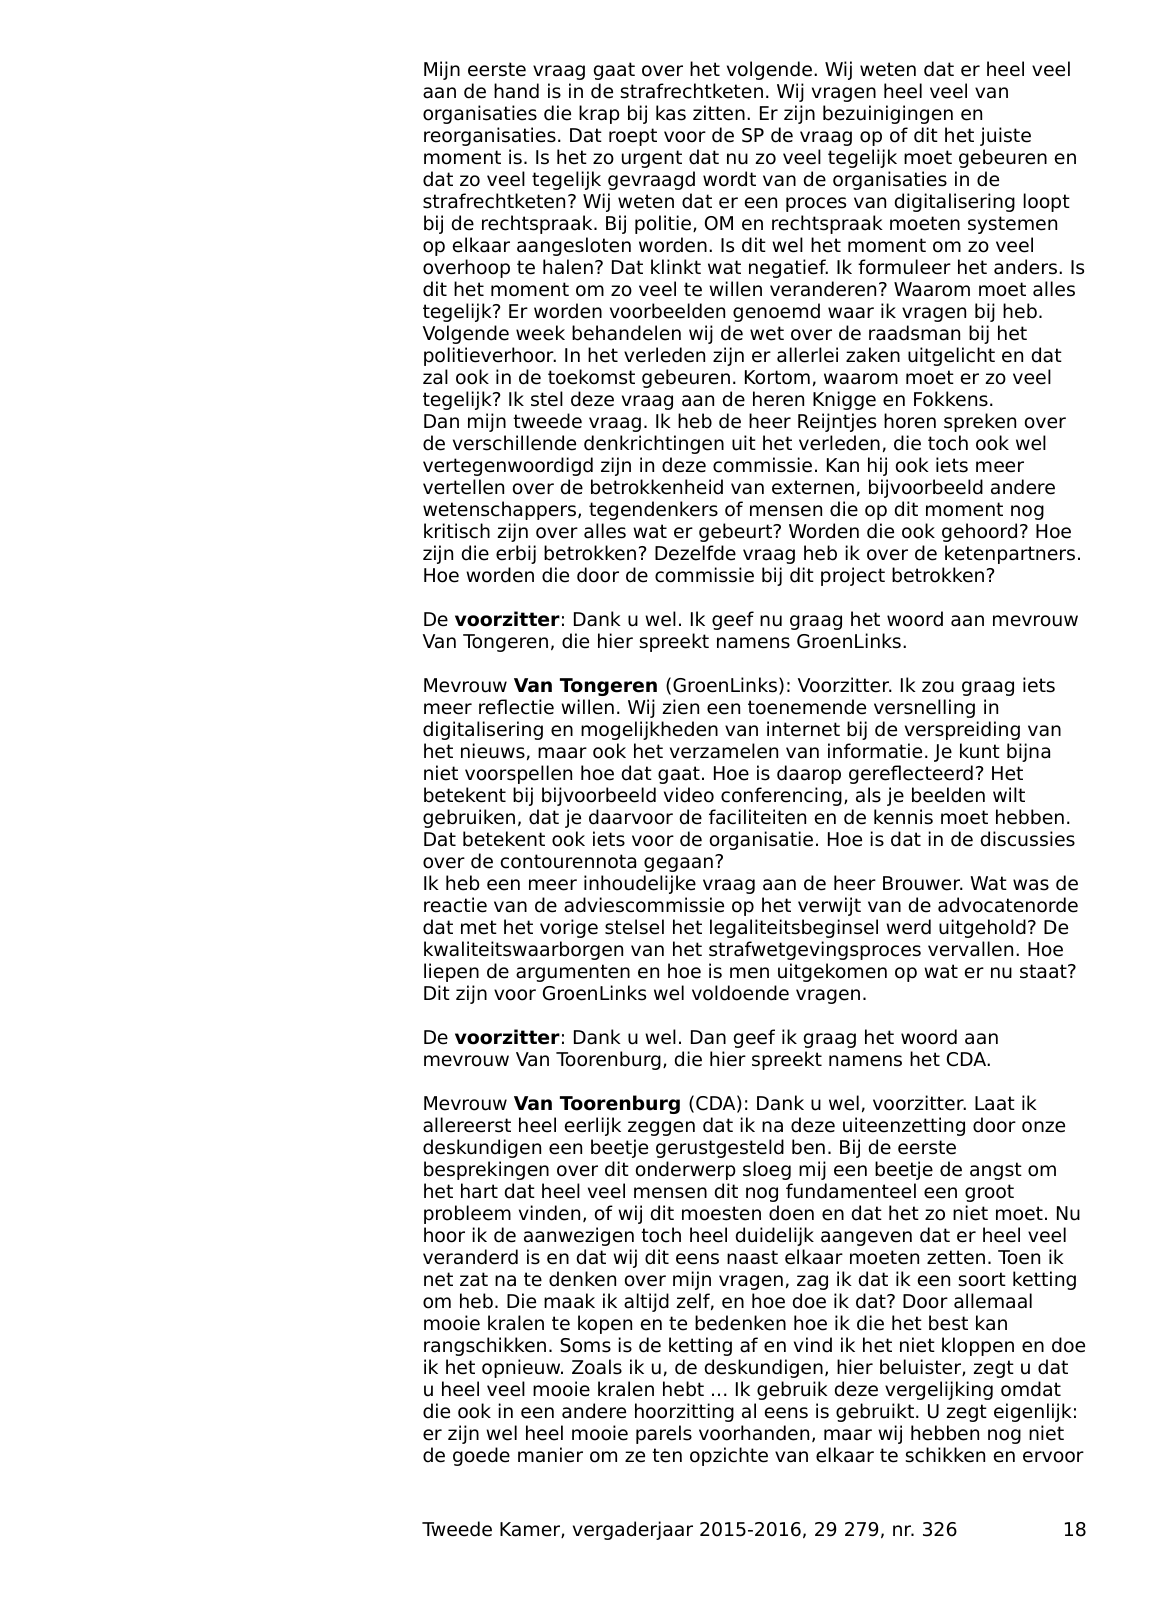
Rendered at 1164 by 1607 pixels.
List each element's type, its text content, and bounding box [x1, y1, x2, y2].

text Mevrouw Van Toorenburg (CDA): Dank u wel, voorzitter. Laat ik allereerst heel eerlijk zeggen dat ik na deze uiteenzetting door onze deskundigen een beetje gerustgesteld ben. Bij de eerste besprekingen over dit onderwerp sloeg mij een beetje de angst om het hart dat heel veel mensen dit nog fundamenteel een groot probleem vinden, of wij dit moesten doen en dat het zo niet moet. Nu hoor ik de aanwezigen toch heel duidelijk aangeven dat er heel veel veranderd is en dat wij dit eens naast elkaar moeten zetten. Toen ik net zat na te denken over mijn vragen, zag ik dat ik een soort ketting om heb. Die maak ik altijd zelf, en hoe doe ik dat? Door allemaal mooie kralen te kopen en te bedenken hoe ik die het best kan rangschikken. Soms is de ketting af en vind ik het niet kloppen en doe ik het opnieuw. Zoals ik u, de deskundigen, hier beluister, zegt u dat u heel veel mooie kralen hebt ... Ik gebruik deze vergelijking omdat die ook in een andere hoorzitting al eens is gebruikt. U zegt eigenlijk: er zijn wel heel mooie parels voorhanden, maar wij hebben nog niet de goede manier om ze ten opzichte van elkaar te schikken en ervoor [422, 1093, 1087, 1467]
text Mevrouw Van Tongeren (GroenLinks): Voorzitter. Ik zou graag iets meer reflectie willen. Wij zien een toenemende versnelling in digitalisering en mogelijkheden van internet bij de verspreiding van het nieuws, maar ook het verzamelen van informatie. Je kunt bijna niet voorspellen hoe dat gaat. Hoe is daarop gereflecteerd? Het betekent bij bijvoorbeeld video conferencing, als je beelden wilt gebruiken, dat je daarvoor de faciliteiten en de kennis moet hebben. Dat betekent ook iets voor de organisatie. Hoe is dat in de discussies over de contourennota gegaan? [422, 675, 1087, 873]
text De voorzitter: Dank u wel. Dan geef ik graag het woord aan mevrouw Van Toorenburg, die hier spreekt namens het CDA. [422, 1027, 1087, 1071]
text Dit zijn voor GroenLinks wel voldoende vragen. [422, 983, 1087, 1004]
text De voorzitter: Dank u wel. Ik geef nu graag het woord aan mevrouw Van Tongeren, die hier spreekt namens GroenLinks. [422, 609, 1087, 653]
text Dan mijn tweede vraag. Ik heb de heer Reijntjes horen spreken over de verschillende denkrichtingen uit het verleden, die toch ook wel vertegenwoordigd zijn in deze commissie. Kan hij ook iets meer vertellen over de betrokkenheid van externen, bijvoorbeeld andere wetenschappers, tegendenkers of mensen die op dit moment nog kritisch zijn over alles wat er gebeurt? Worden die ook gehoord? Hoe zijn die erbij betrokken? Dezelfde vraag heb ik over de ketenpartners. Hoe worden die door de commissie bij dit project betrokken? [422, 411, 1087, 587]
text Ik heb een meer inhoudelijke vraag aan de heer Brouwer. Wat was de reactie van de adviescommissie op het verwijt van de advocatenorde dat met het vorige stelsel het legaliteitsbeginsel werd uitgehold? De kwaliteitswaarborgen van het strafwetgevingsproces vervallen. Hoe liepen de argumenten en hoe is men uitgekomen op wat er nu staat? [422, 873, 1087, 983]
text Mijn eerste vraag gaat over het volgende. Wij weten dat er heel veel aan de hand is in de strafrechtketen. Wij vragen heel veel van organisaties die krap bij kas zitten. Er zijn bezuinigingen en reorganisaties. Dat roept voor de SP de vraag op of dit het juiste moment is. Is het zo urgent dat nu zo veel tegelijk moet gebeuren en dat zo veel tegelijk gevraagd wordt van de organisaties in de strafrechtketen? Wij weten dat er een proces van digitalisering loopt bij de rechtspraak. Bij politie, OM en rechtspraak moeten systemen op elkaar aangesloten worden. Is dit wel het moment om zo veel overhoop te halen? Dat klinkt wat negatief. Ik formuleer het anders. Is dit het moment om zo veel te willen veranderen? Waarom moet alles tegelijk? Er worden voorbeelden genoemd waar ik vragen bij heb. Volgende week behandelen wij de wet over de raadsman bij het politieverhoor. In het verleden zijn er allerlei zaken uitgelicht en dat zal ook in de toekomst gebeuren. Kortom, waarom moet er zo veel tegelijk? Ik stel deze vraag aan de heren Knigge en Fokkens. [422, 59, 1087, 411]
